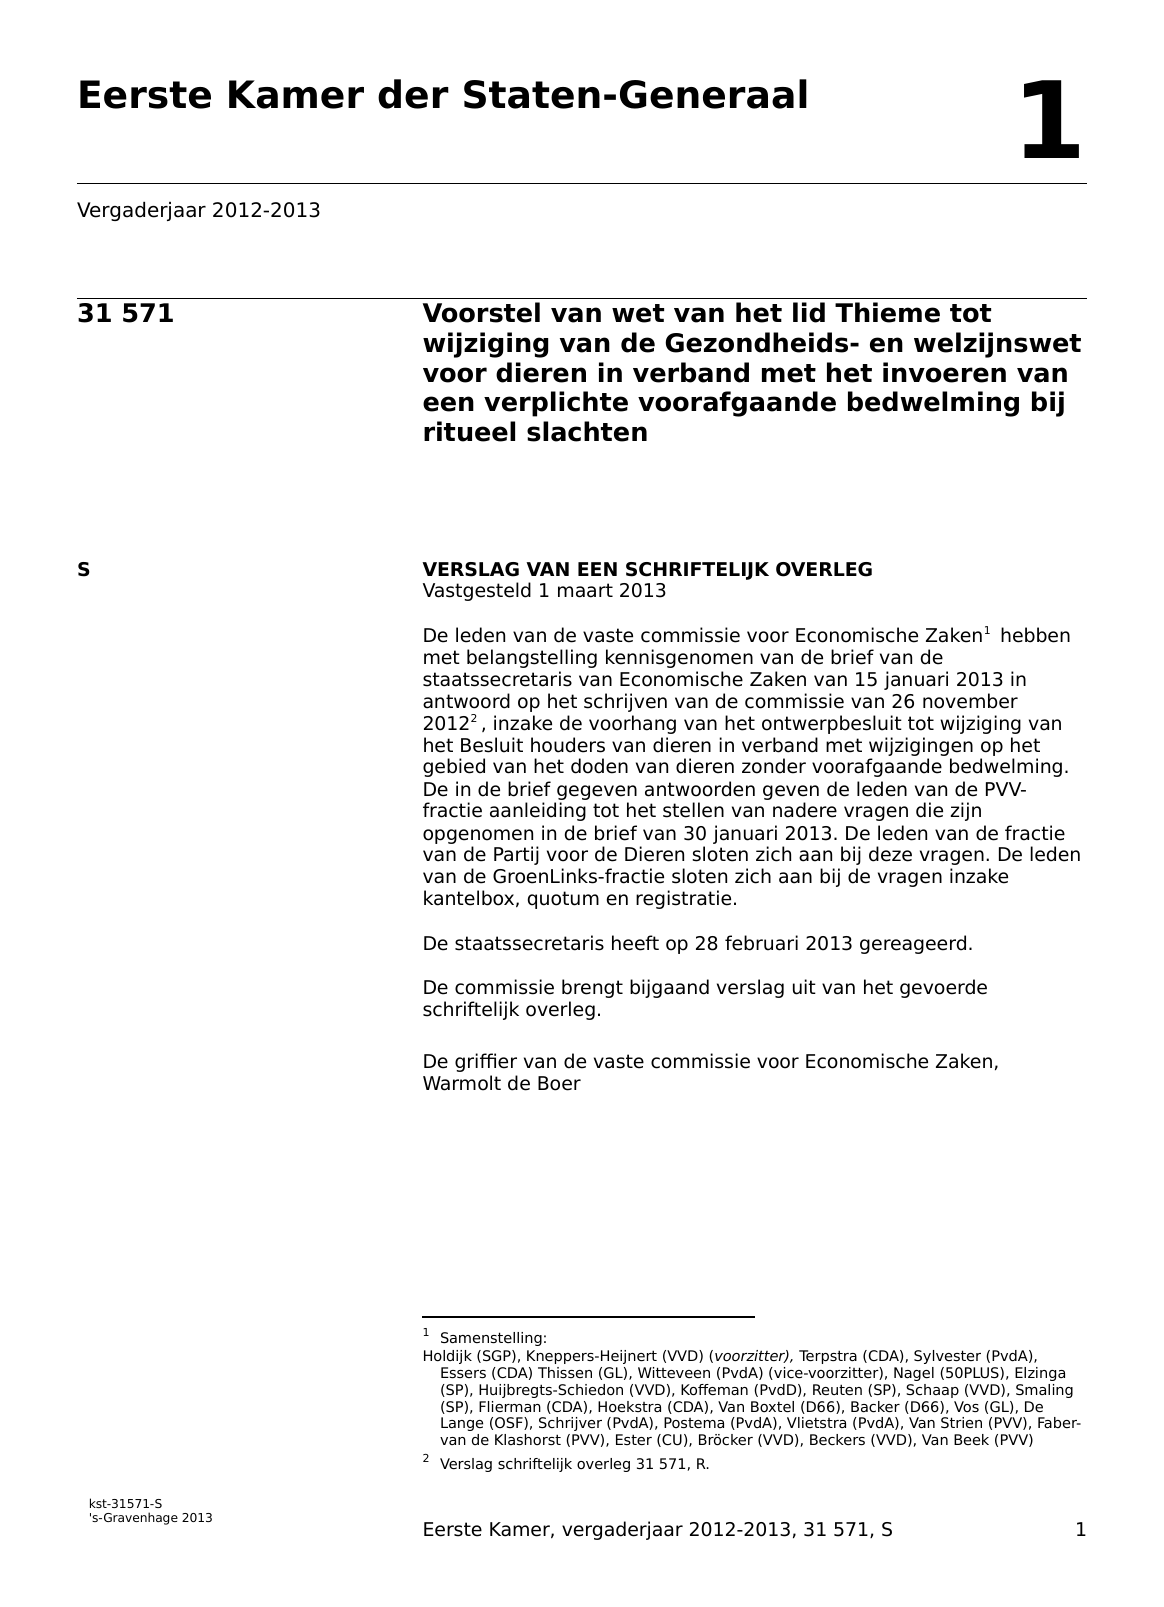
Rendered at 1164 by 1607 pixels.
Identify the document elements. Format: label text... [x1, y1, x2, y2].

text De commissie brengt bijgaand verslag uit van het gevoerde schriftelijk overleg. [422, 977, 1087, 1021]
table_cell Vergaderjaar 2012-2013 [77, 184, 1087, 298]
table_header 1 [886, 59, 1087, 183]
text Holdijk (SGP), Kneppers-Heijnert (VVD) (voorzitter), Terpstra (CDA), Sylvester (PvdA), Essers (CDA) Thissen (GL), Witteveen (PvdA) (vice-voorzitter), Nagel (50PLUS), Elzinga (SP), Huijbregts-Schiedon (VVD), Koffeman (PvdD), Reuten (SP), Schaap (VVD), Smaling (SP), Flierman (CDA), Hoekstra (CDA), Van Boxtel (D66), Backer (D66), Vos (GL), De Lange (OSF), Schrijver (PvdA), Postema (PvdA), Vlietstra (PvdA), Van Strien (PVV), Faber-van de Klashorst (PVV), Ester (CU), Bröcker (VVD), Beckers (VVD), Van Beek (PVV) [422, 1348, 1087, 1449]
text 's-Gravenhage 2013 [88, 1511, 323, 1525]
subtitle S VERSLAG VAN EEN SCHRIFTELIJK OVERLEG [77, 558, 1087, 580]
text kst-31571-S [88, 1497, 323, 1511]
text De leden van de vaste commissie voor Economische Zaken hebben met belangstelling kennisgenomen van de brief van de staatssecretaris van Economische Zaken van 15 januari 2013 in antwoord op het schrijven van de commissie van 26 november 2012, inzake de voorhang van het ontwerpbesluit tot wijziging van het Besluit houders van dieren in verband met wijzigingen op het gebied van het doden van dieren zonder voorafgaande bedwelming. De in de brief gegeven antwoorden geven de leden van de PVV-fractie aanleiding tot het stellen van nadere vragen die zijn opgenomen in de brief van 30 januari 2013. De leden van de fractie van de Partij voor de Dieren sloten zich aan bij deze vragen. De leden van de GroenLinks-fractie sloten zich aan bij de vragen inzake kantelbox, quotum en registratie. [422, 624, 1087, 910]
text Vastgesteld 1 maart 2013 [422, 580, 1087, 602]
text De staatssecretaris heeft op 28 februari 2013 gereageerd. [422, 932, 1087, 954]
table_header Eerste Kamer der Staten-Generaal [77, 59, 886, 183]
text Verslag schriftelijk overleg 31 571, R. [422, 1452, 1087, 1474]
text De griffier van de vaste commissie voor Economische Zaken, Warmolt de Boer [422, 1051, 1087, 1094]
text Samenstelling: [422, 1326, 1087, 1348]
subtitle 31 571 Voorstel van wet van het lid Thieme tot wijziging van de Gezondheids- en welzijnswet voor dieren in verband met het invoeren van een verplichte voorafgaande bedwelming bij ritueel slachten [77, 299, 1087, 447]
